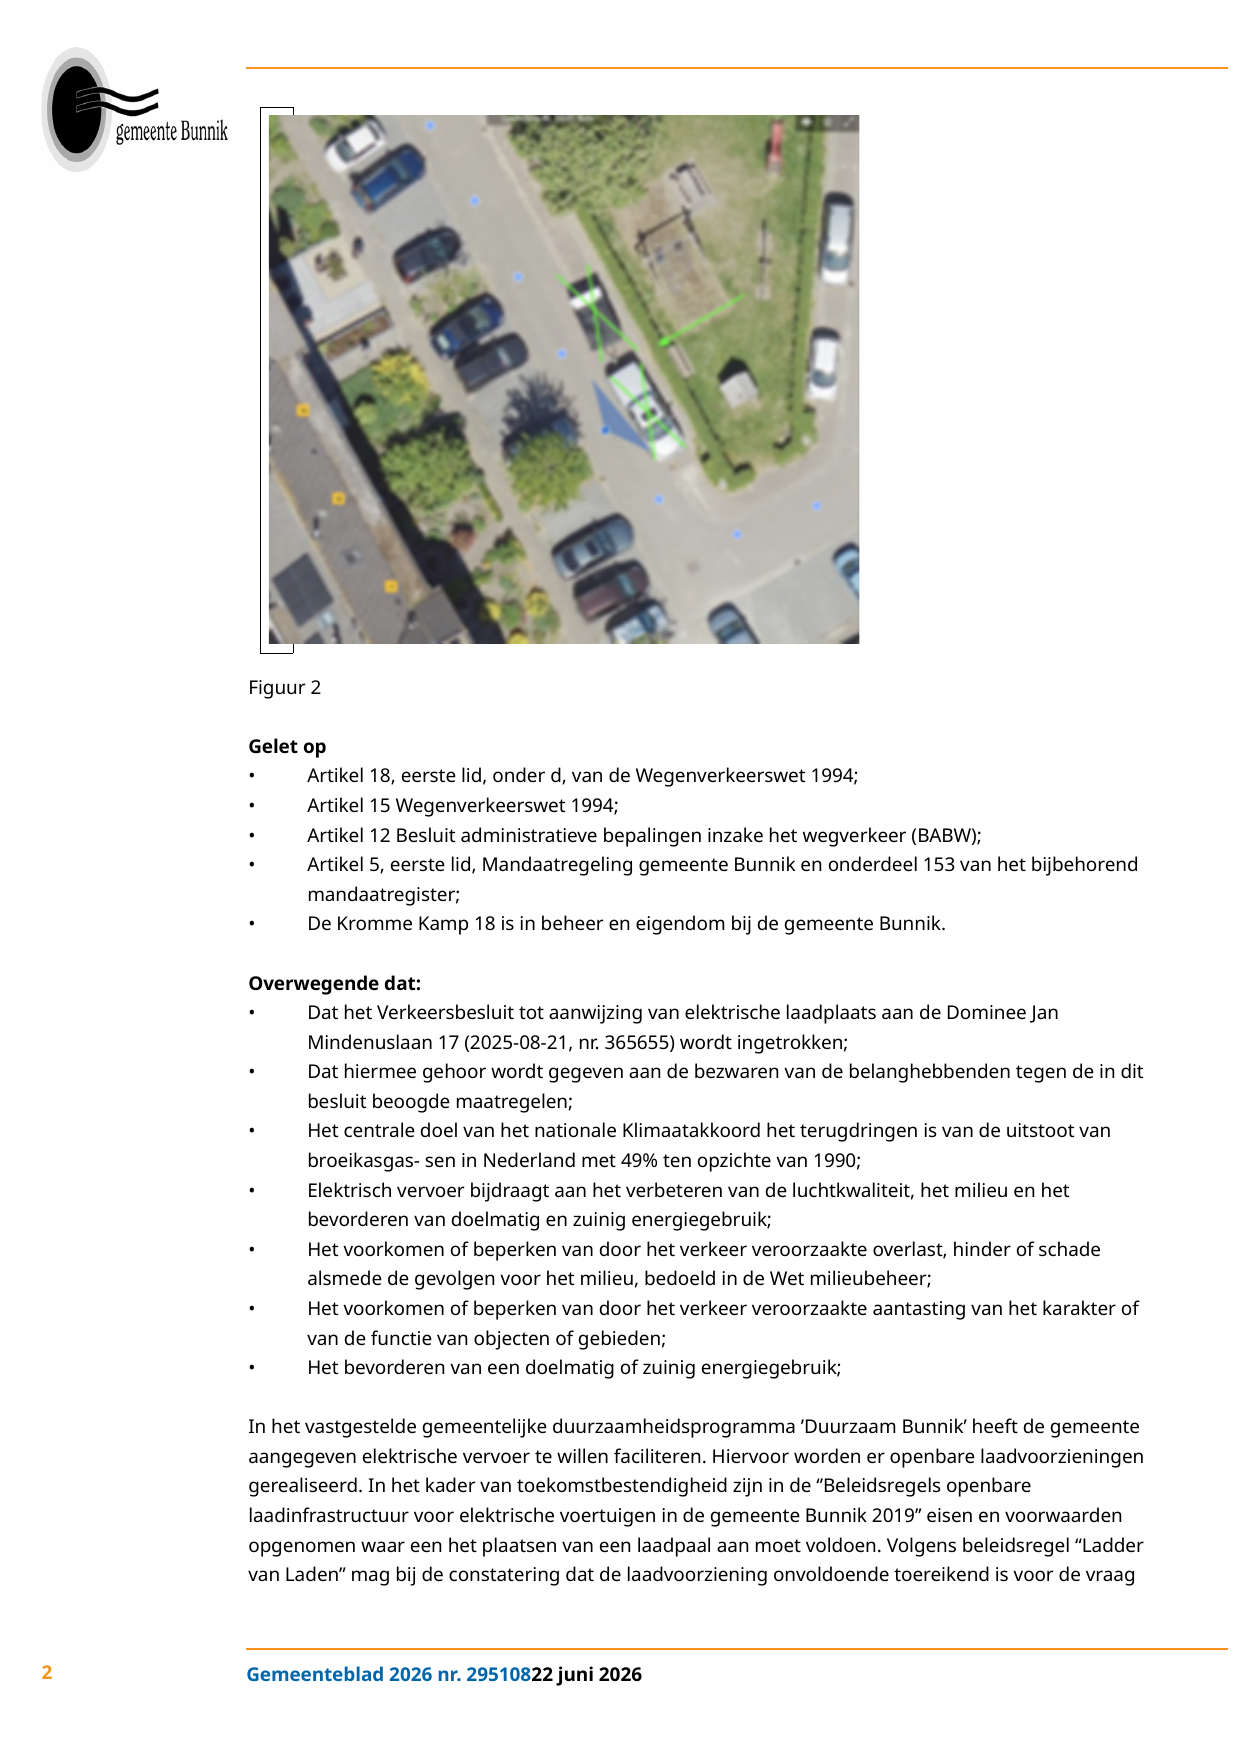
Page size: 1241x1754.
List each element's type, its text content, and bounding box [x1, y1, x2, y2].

list De Kromme Kamp 18 is in beheer en eigendom bij de gemeente Bunnik. [248, 911, 1152, 936]
list Elektrisch vervoer bijdraagt aan het verbeteren van de luchtkwaliteit, het milieu en het bevorderen van doelmatig en zuinig energiegebruik; [248, 1177, 1152, 1232]
list Het voorkomen of beperken van door het verkeer veroorzaakte aantasting van het karakter of van de functie van objecten of gebieden; [248, 1295, 1152, 1350]
picture [41, 47, 231, 172]
list Het centrale doel van het nationale Klimaatakkoord het terugdringen is van de uitstoot van broeikasgas- sen in Nederland met 49% ten opzichte van 1990; [248, 1118, 1152, 1173]
text Figuur 2 [248, 674, 1152, 699]
list Artikel 15 Wegenverkeerswet 1994; [248, 792, 1152, 818]
list Artikel 12 Besluit administratieve bepalingen inzake het wegverkeer (BABW); [248, 822, 1152, 847]
text In het vastgestelde gemeentelijke duurzaamheidsprogramma ’Duurzaam Bunnik’ heeft de gemeente aangegeven elektrische vervoer te willen faciliteren. Hiervoor worden er openbare laadvoorzieningen gerealiseerd. In het kader van toekomstbestendigheid zijn in de ‘’Beleidsregels openbare laadinfrastructuur voor elektrische voertuigen in de gemeente Bunnik 2019’’ eisen en voorwaarden opgenomen waar een het plaatsen van een laadpaal aan moet voldoen. Volgens beleidsregel “Ladder van Laden” mag bij de constatering dat de laadvoorziening onvoldoende toereikend is voor de vraag [248, 1413, 1152, 1587]
text Overwegende dat: [248, 970, 1152, 995]
picture [268, 115, 860, 644]
text Gelet op [248, 733, 1152, 759]
list Artikel 18, eerste lid, onder d, van de Wegenverkeerswet 1994; [248, 763, 1152, 788]
list Het bevorderen van een doelmatig of zuinig energiegebruik; [248, 1354, 1152, 1380]
list Dat hiermee gehoor wordt gegeven aan de bezwaren van de belanghebbenden tegen de in dit besluit beoogde maatregelen; [248, 1058, 1152, 1114]
list Artikel 5, eerste lid, Mandaatregeling gemeente Bunnik en onderdeel 153 van het bijbehorend mandaatregister; [248, 851, 1152, 907]
list Dat het Verkeersbesluit tot aanwijzing van elektrische laadplaats aan de Dominee Jan Mindenuslaan 17 (2025-08-21, nr. 365655) wordt ingetrokken; [248, 999, 1152, 1054]
list Het voorkomen of beperken van door het verkeer veroorzaakte overlast, hinder of schade alsmede de gevolgen voor het milieu, bedoeld in de Wet milieubeheer; [248, 1236, 1152, 1291]
